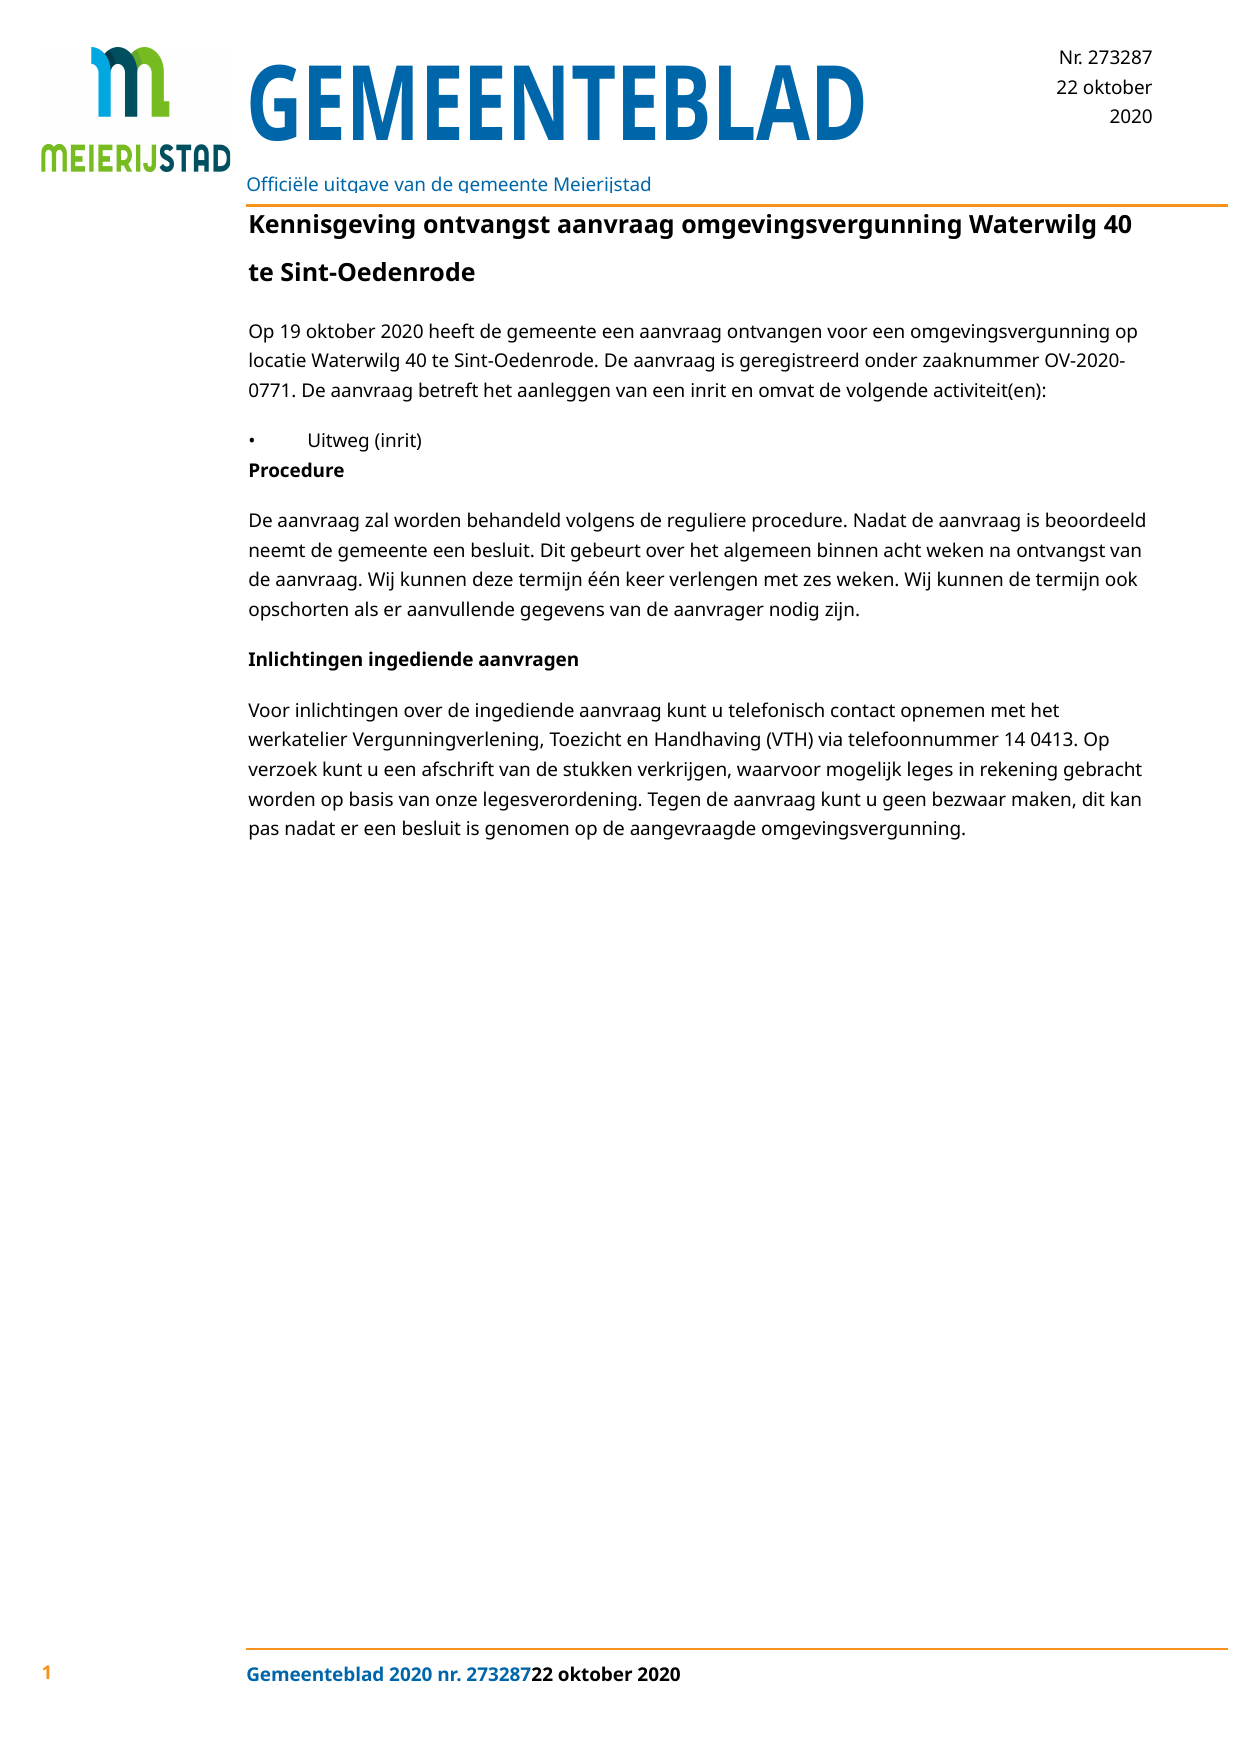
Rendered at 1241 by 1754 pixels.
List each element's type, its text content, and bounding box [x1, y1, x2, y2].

list Uitweg (inrit) [248, 427, 1152, 453]
text Kennisgeving ontvangst aanvraag omgevingsvergunning Waterwilg 40 te Sint-Oedenrode [248, 207, 1152, 288]
text Inlichtingen ingediende aanvragen [248, 647, 1152, 672]
text Op 19 oktober 2020 heeft de gemeente een aanvraag ontvangen voor een omgevingsvergunning op locatie Waterwilg 40 te Sint-Oedenrode. De aanvraag is geregistreerd onder zaaknummer OV-2020-0771. De aanvraag betreft het aanleggen van een inrit en omvat de volgende activiteit(en): [248, 318, 1152, 403]
picture [41, 47, 231, 172]
text Voor inlichtingen over de ingediende aanvraag kunt u telefonisch contact opnemen met het werkatelier Vergunningverlening, Toezicht en Handhaving (VTH) via telefoonnummer 14 0413. Op verzoek kunt u een afschrift van de stukken verkrijgen, waarvoor mogelijk leges in rekening gebracht worden op basis van onze legesverordening. Tegen de aanvraag kunt u geen bezwaar maken, dit kan pas nadat er een besluit is genomen op de aangevraagde omgevingsvergunning. [248, 697, 1152, 841]
text Procedure [248, 457, 1152, 483]
text De aanvraag zal worden behandeld volgens de reguliere procedure. Nadat de aanvraag is beoordeeld neemt de gemeente een besluit. Dit gebeurt over het algemeen binnen acht weken na ontvangst van de aanvraag. Wij kunnen deze termijn één keer verlengen met zes weken. Wij kunnen de termijn ook opschorten als er aanvullende gegevens van de aanvrager nodig zijn. [248, 507, 1152, 622]
